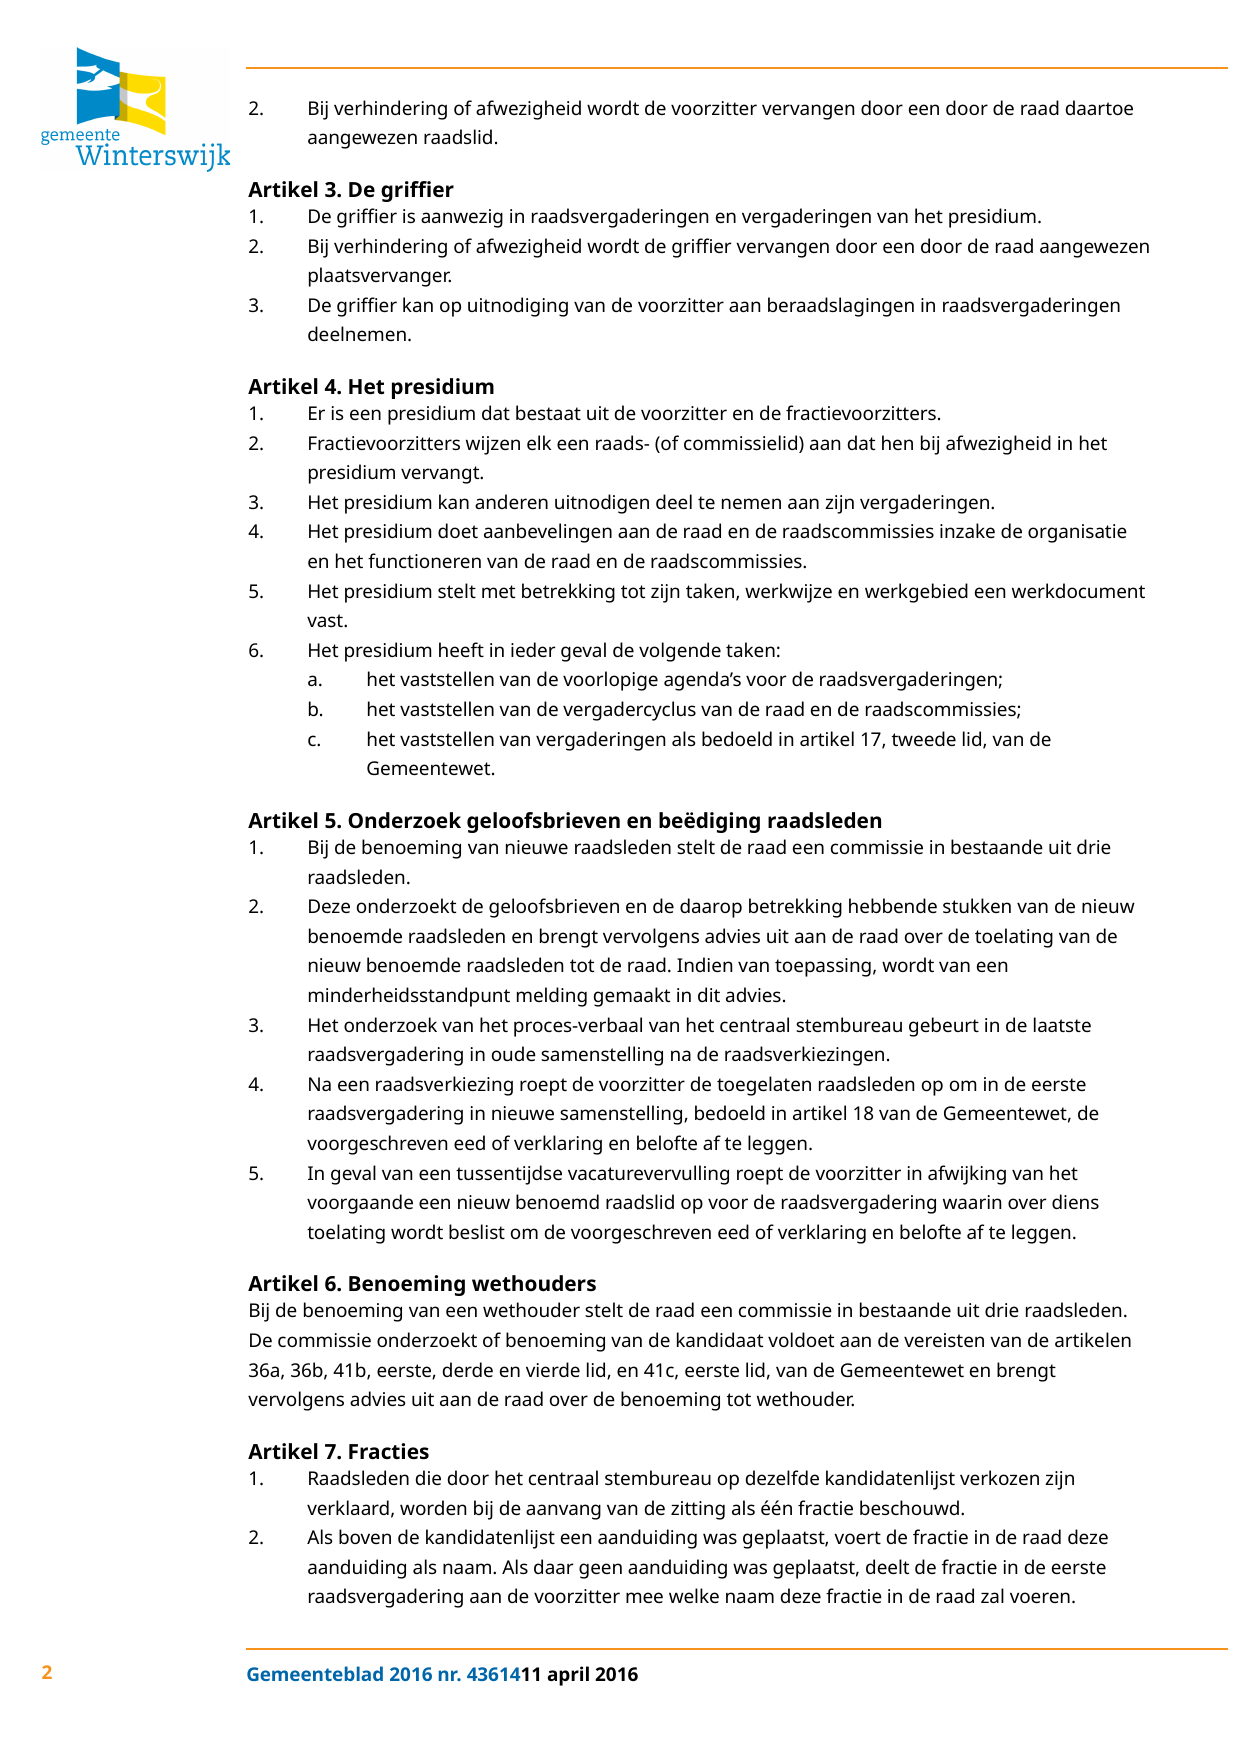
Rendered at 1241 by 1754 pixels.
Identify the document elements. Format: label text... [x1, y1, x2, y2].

text Artikel 6. Benoeming wethouders [248, 1269, 1152, 1298]
list Na een raadsverkiezing roept de voorzitter de toegelaten raadsleden op om in de eerste raadsvergadering in nieuwe samenstelling, bedoeld in artikel 18 van de Gemeentewet, de voorgeschreven eed of verklaring en belofte af te leggen. [248, 1071, 1152, 1156]
list Het presidium heeft in ieder geval de volgende taken: [248, 637, 1152, 663]
list Raadsleden die door het centraal stembureau op dezelfde kandidatenlijst verkozen zijn verklaard, worden bij de aanvang van de zitting als één fractie beschouwd. [248, 1465, 1152, 1521]
list De griffier is aanwezig in raadsvergaderingen en vergaderingen van het presidium. [248, 203, 1152, 229]
text Artikel 5. Onderzoek geloofsbrieven en beëdiging raadsleden [248, 806, 1152, 834]
picture [41, 47, 231, 172]
list Er is een presidium dat bestaat uit de voorzitter en de fractievoorzitters. [248, 400, 1152, 426]
list het vaststellen van de vergadercyclus van de raad en de raadscommissies; [307, 696, 1152, 722]
list Het presidium kan anderen uitnodigen deel te nemen aan zijn vergaderingen. [248, 489, 1152, 515]
text Artikel 3. De griffier [248, 175, 1152, 203]
text Artikel 4. Het presidium [248, 372, 1152, 400]
text Artikel 7. Fracties [248, 1437, 1152, 1465]
text Bij de benoeming van een wethouder stelt de raad een commissie in bestaande uit drie raadsleden. De commissie onderzoekt of benoeming van de kandidaat voldoet aan de vereisten van de artikelen 36a, 36b, 41b, eerste, derde en vierde lid, en 41c, eerste lid, van de Gemeentewet en brengt vervolgens advies uit aan de raad over de benoeming tot wethouder. [248, 1298, 1152, 1412]
list In geval van een tussentijdse vacaturevervulling roept de voorzitter in afwijking van het voorgaande een nieuw benoemd raadslid op voor de raadsvergadering waarin over diens toelating wordt beslist om de voorgeschreven eed of verklaring en belofte af te leggen. [248, 1160, 1152, 1244]
list Het onderzoek van het proces-verbaal van het centraal stembureau gebeurt in de laatste raadsvergadering in oude samenstelling na de raadsverkiezingen. [248, 1012, 1152, 1067]
list Fractievoorzitters wijzen elk een raads- (of commissielid) aan dat hen bij afwezigheid in het presidium vervangt. [248, 430, 1152, 485]
list De griffier kan op uitnodiging van de voorzitter aan beraadslagingen in raadsvergaderingen deelnemen. [248, 292, 1152, 347]
list Het presidium doet aanbevelingen aan de raad en de raadscommissies inzake de organisatie en het functioneren van de raad en de raadscommissies. [248, 519, 1152, 574]
picture [225, 153, 231, 162]
list Bij verhindering of afwezigheid wordt de voorzitter vervangen door een door de raad daartoe aangewezen raadslid. [248, 95, 1152, 150]
list het vaststellen van de voorlopige agenda’s voor de raadsvergaderingen; [307, 667, 1152, 692]
list Het presidium stelt met betrekking tot zijn taken, werkwijze en werkgebied een werkdocument vast. [248, 578, 1152, 633]
list het vaststellen van vergaderingen als bedoeld in artikel 17, tweede lid, van de Gemeentewet. [307, 726, 1152, 781]
list Bij verhindering of afwezigheid wordt de griffier vervangen door een door de raad aangewezen plaatsvervanger. [248, 233, 1152, 288]
list Als boven de kandidatenlijst een aanduiding was geplaatst, voert de fractie in de raad deze aanduiding als naam. Als daar geen aanduiding was geplaatst, deelt de fractie in de eerste raadsvergadering aan de voorzitter mee welke naam deze fractie in de raad zal voeren. [248, 1524, 1152, 1609]
list Bij de benoeming van nieuwe raadsleden stelt de raad een commissie in bestaande uit drie raadsleden. [248, 834, 1152, 889]
list Deze onderzoekt de geloofsbrieven en de daarop betrekking hebbende stukken van de nieuw benoemde raadsleden en brengt vervolgens advies uit aan de raad over de toelating van de nieuw benoemde raadsleden tot de raad. Indien van toepassing, wordt van een minderheidsstandpunt melding gemaakt in dit advies. [248, 893, 1152, 1008]
